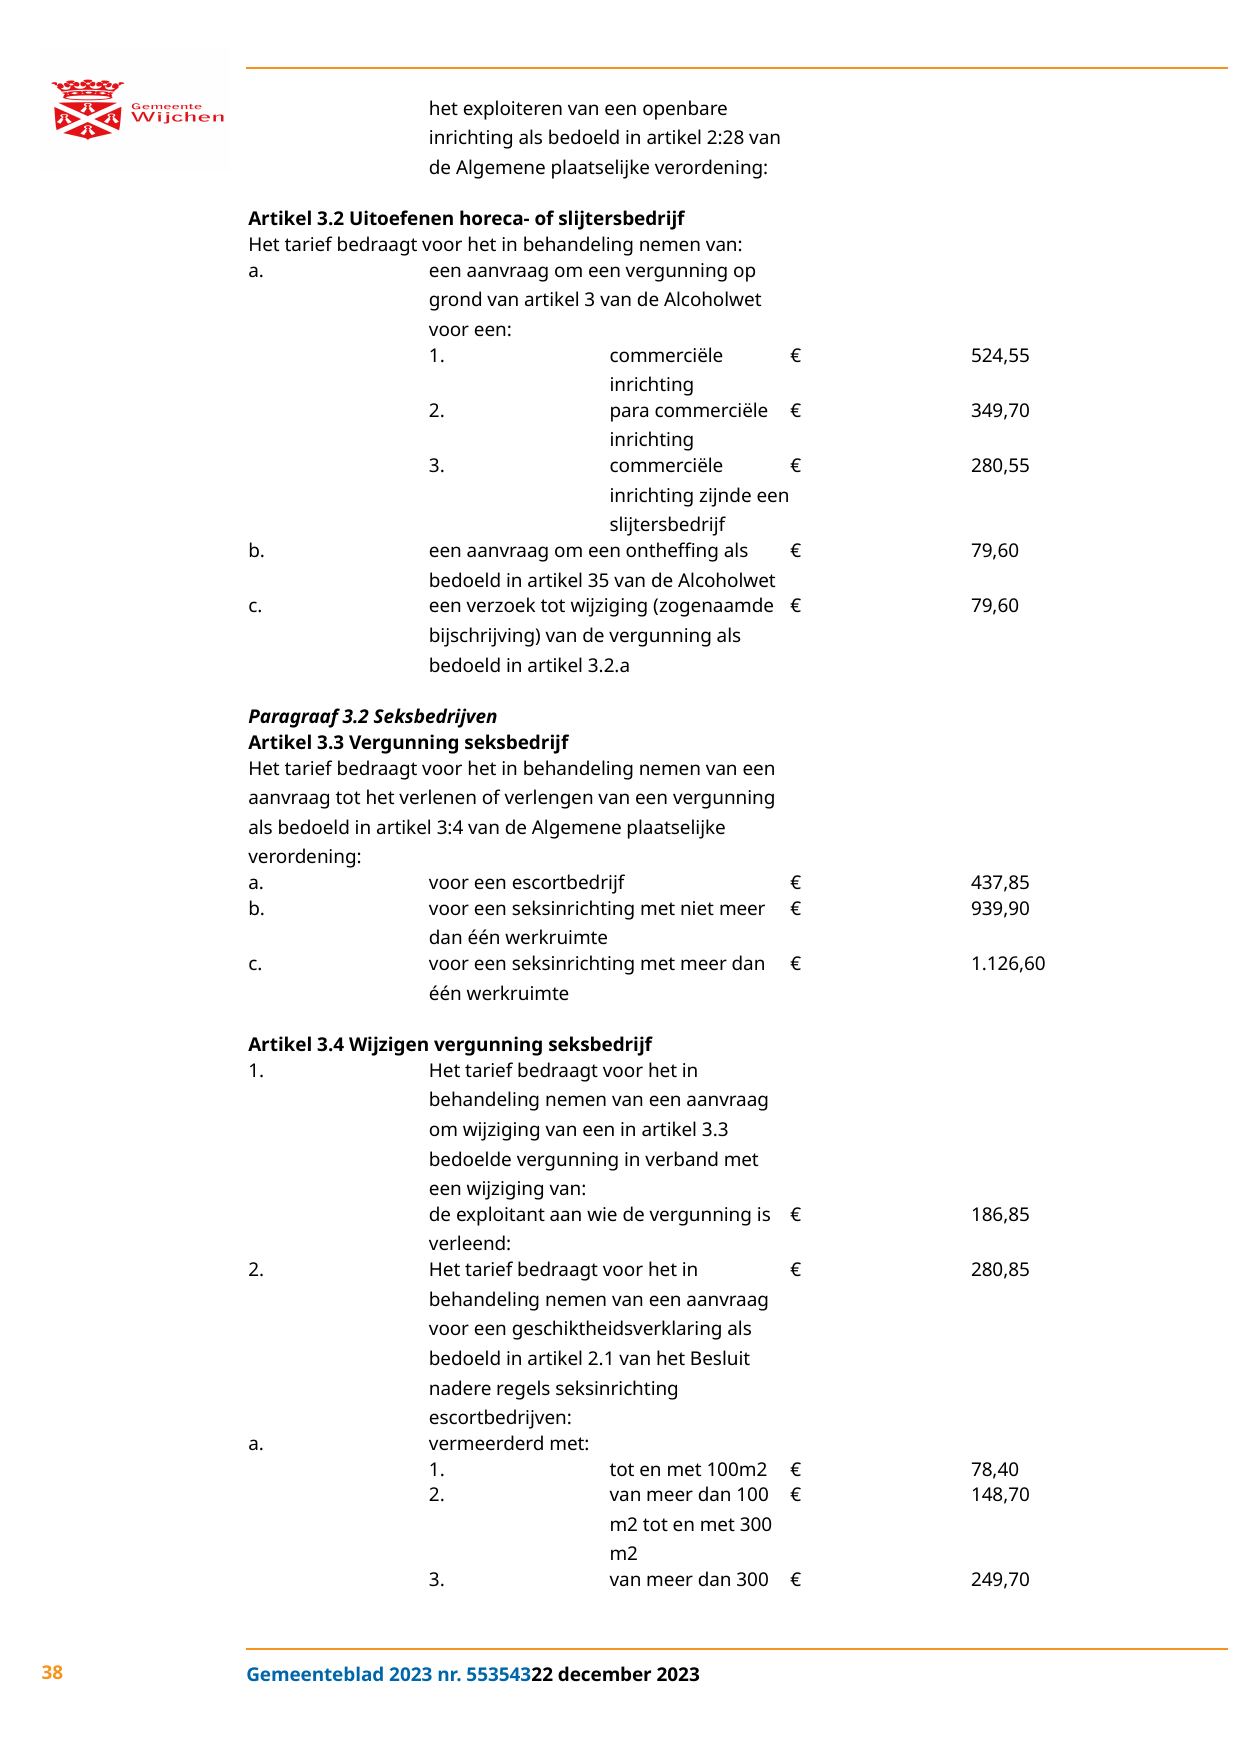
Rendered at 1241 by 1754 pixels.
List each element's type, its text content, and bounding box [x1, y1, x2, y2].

table_cell 1. [429, 342, 609, 397]
table_cell van meer dan 100 m2 tot en met 300 m2 [609, 1481, 790, 1566]
table_cell [971, 1057, 1152, 1201]
table_cell 3. [429, 453, 609, 537]
table_cell van meer dan 300 [609, 1566, 790, 1592]
table_cell [971, 205, 1152, 231]
table_cell [248, 342, 429, 397]
table_cell b. [248, 537, 429, 593]
table_cell 2. [248, 1256, 429, 1430]
table_cell [971, 1031, 1152, 1057]
table_cell 1. [248, 1057, 429, 1201]
table_cell [971, 729, 1152, 755]
table_cell € [790, 397, 971, 452]
table_cell [248, 1481, 429, 1566]
table_cell [790, 755, 971, 869]
table_cell [790, 703, 971, 729]
table_cell [971, 1430, 1152, 1456]
table_cell € [790, 1256, 971, 1430]
table_cell 437,85 [971, 869, 1152, 895]
table_cell 79,60 [971, 537, 1152, 593]
table_cell [790, 678, 971, 703]
table_cell para commerciële inrichting [609, 397, 790, 452]
table_cell b. [248, 895, 429, 950]
table_cell voor een escortbedrijf [429, 869, 790, 895]
table_cell tot en met 100m2 [609, 1456, 790, 1481]
table_cell [248, 453, 429, 537]
table_cell [971, 703, 1152, 729]
table_cell [429, 180, 609, 205]
table_cell € [790, 1566, 971, 1592]
table_cell € [790, 1481, 971, 1566]
table_cell c. [248, 950, 429, 1006]
table_cell [248, 678, 429, 703]
table_cell de exploitant aan wie de vergunning is verleend: [429, 1201, 790, 1256]
table_cell a. [248, 257, 429, 342]
table_cell Paragraaf 3.2 Seksbedrijven [248, 703, 790, 729]
table_cell c. [248, 593, 429, 677]
table_cell Artikel 3.4 Wijzigen vergunning seksbedrijf [248, 1031, 790, 1057]
table_cell [971, 678, 1152, 703]
table_cell [971, 231, 1152, 257]
table_cell 2. [429, 397, 609, 452]
table_cell Het tarief bedraagt voor het in behandeling nemen van een aanvraag om wijziging van een in artikel 3.3 bedoelde vergunning in verband met een wijziging van: [429, 1057, 790, 1201]
table_cell commerciële inrichting zijnde een slijtersbedrijf [609, 453, 790, 537]
table_cell 280,85 [971, 1256, 1152, 1430]
table_cell 939,90 [971, 895, 1152, 950]
table_cell a. [248, 869, 429, 895]
table_cell 148,70 [971, 1481, 1152, 1566]
table_cell 524,55 [971, 342, 1152, 397]
table_cell [429, 678, 609, 703]
table_cell [790, 1031, 971, 1057]
table_cell € [790, 869, 971, 895]
table_cell voor een seksinrichting met niet meer dan één werkruimte [429, 895, 790, 950]
table_cell € [790, 1201, 971, 1256]
table_cell € [790, 342, 971, 397]
table_cell € [790, 593, 971, 677]
table_cell [248, 95, 429, 180]
table_cell [609, 1006, 790, 1031]
table_cell € [790, 537, 971, 593]
table_cell [790, 205, 971, 231]
table_cell Het tarief bedraagt voor het in behandeling nemen van een aanvraag voor een geschiktheidsverklaring als bedoeld in artikel 2.1 van het Besluit nadere regels seksinrichting escortbedrijven: [429, 1256, 790, 1430]
table_cell [248, 180, 429, 205]
table_cell [609, 678, 790, 703]
table_cell € [790, 453, 971, 537]
table_cell [790, 1006, 971, 1031]
table_cell 79,60 [971, 593, 1152, 677]
table_cell [248, 1006, 429, 1031]
table_cell [609, 180, 790, 205]
table_cell [429, 1006, 609, 1031]
table_cell 249,70 [971, 1566, 1152, 1592]
table_cell vermeerderd met: [429, 1430, 790, 1456]
table_cell [971, 180, 1152, 205]
table_cell het exploiteren van een openbare inrichting als bedoeld in artikel 2:28 van de Algemene plaatselijke verordening: [429, 95, 790, 180]
table_cell [790, 1057, 971, 1201]
table_cell [971, 755, 1152, 869]
table_cell [248, 1201, 429, 1256]
table_cell [790, 231, 971, 257]
table_cell [971, 1006, 1152, 1031]
table_cell 186,85 [971, 1201, 1152, 1256]
table_cell [248, 397, 429, 452]
table_cell Artikel 3.2 Uitoefenen horeca- of slijtersbedrijf [248, 205, 790, 231]
table_cell a. [248, 1430, 429, 1456]
table_cell [790, 180, 971, 205]
table_cell [248, 1456, 429, 1481]
table_cell [790, 257, 971, 342]
table_cell 78,40 [971, 1456, 1152, 1481]
table_cell commerciële inrichting [609, 342, 790, 397]
table_cell 1. [429, 1456, 609, 1481]
table_cell voor een seksinrichting met meer dan één werkruimte [429, 950, 790, 1006]
table_cell [790, 95, 971, 180]
table_cell 3. [429, 1566, 609, 1592]
table_cell [971, 95, 1152, 180]
table_cell 349,70 [971, 397, 1152, 452]
table_cell een verzoek tot wijziging (zogenaamde bijschrijving) van de vergunning als bedoeld in artikel 3.2.a [429, 593, 790, 677]
table_cell 280,55 [971, 453, 1152, 537]
table_cell € [790, 895, 971, 950]
table_cell € [790, 1456, 971, 1481]
table_cell [248, 1566, 429, 1592]
table_cell [971, 257, 1152, 342]
table_cell Het tarief bedraagt voor het in behandeling nemen van een aanvraag tot het verlenen of verlengen van een vergunning als bedoeld in artikel 3:4 van de Algemene plaatselijke verordening: [248, 755, 790, 869]
table_cell € [790, 950, 971, 1006]
picture [41, 47, 231, 172]
table_cell 2. [429, 1481, 609, 1566]
table_cell een aanvraag om een vergunning op grond van artikel 3 van de Alcoholwet voor een: [429, 257, 790, 342]
table_cell [790, 729, 971, 755]
table_cell [790, 1430, 971, 1456]
table_cell 1.126,60 [971, 950, 1152, 1006]
table_cell Artikel 3.3 Vergunning seksbedrijf [248, 729, 790, 755]
table_cell een aanvraag om een ontheffing als bedoeld in artikel 35 van de Alcoholwet [429, 537, 790, 593]
table_cell Het tarief bedraagt voor het in behandeling nemen van: [248, 231, 790, 257]
